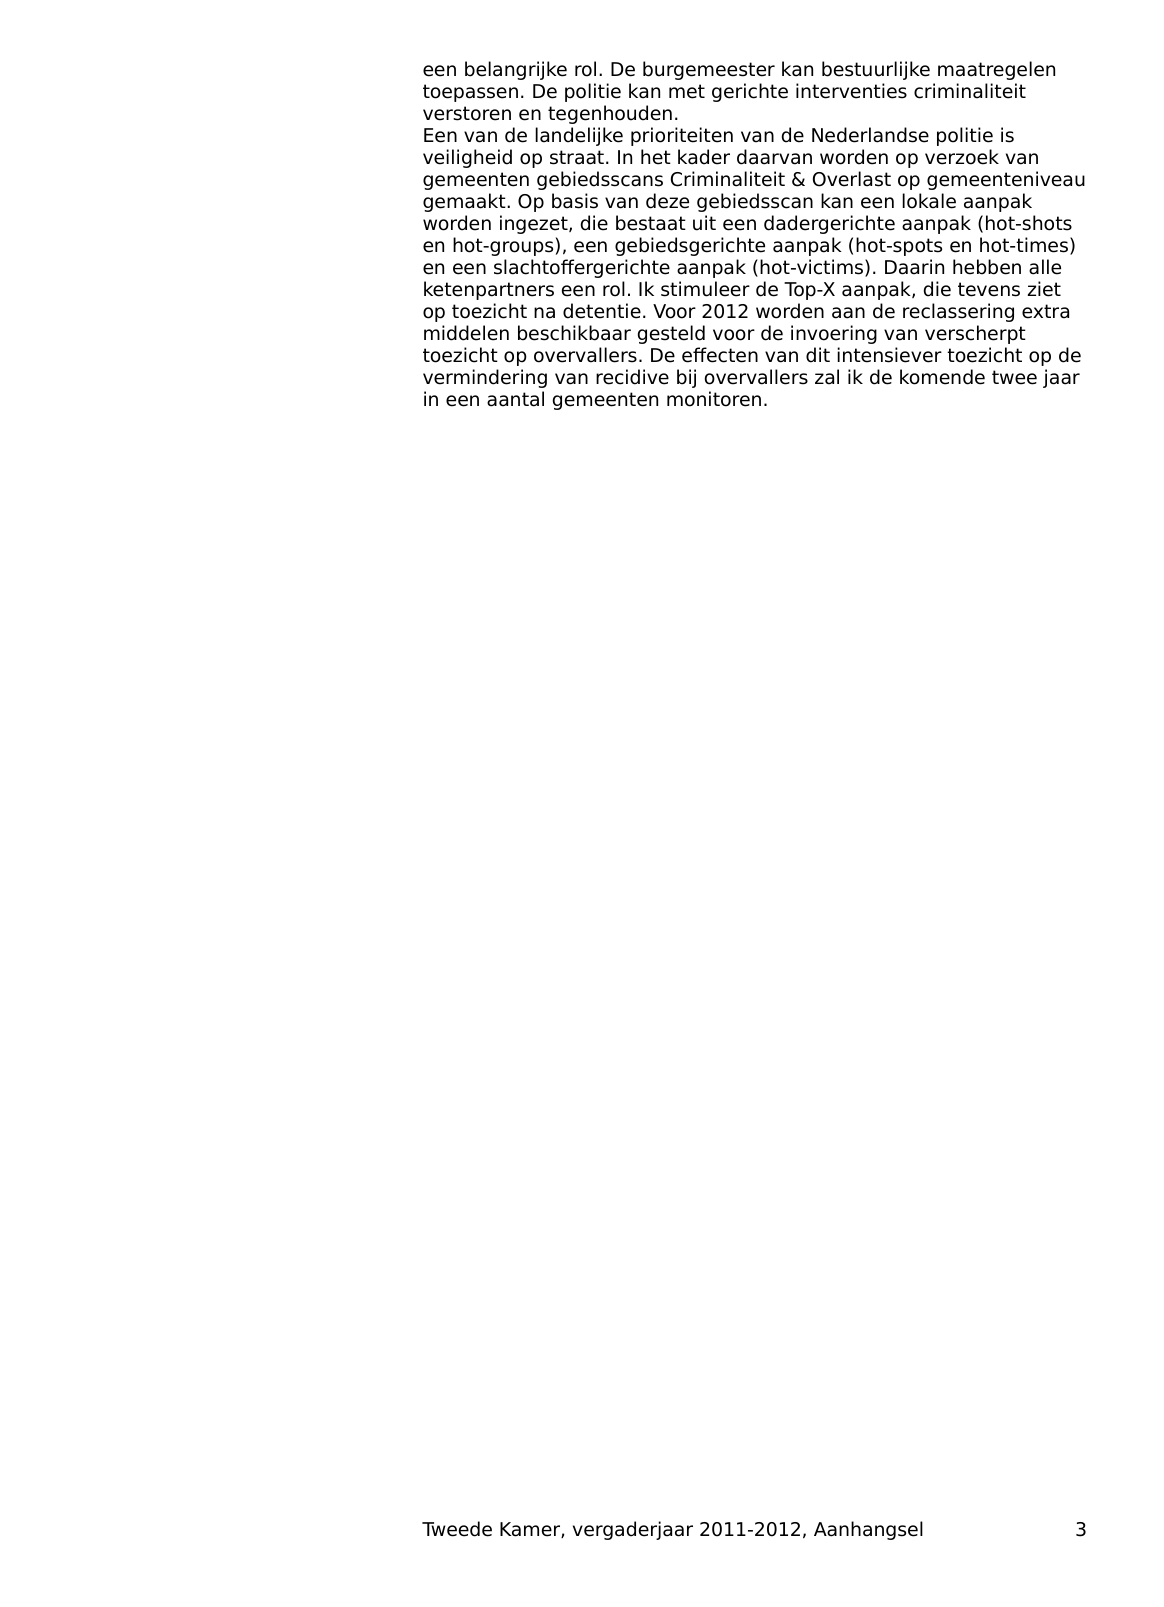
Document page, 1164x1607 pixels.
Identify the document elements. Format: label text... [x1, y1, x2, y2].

text Een van de landelijke prioriteiten van de Nederlandse politie is veiligheid op straat. In het kader daarvan worden op verzoek van gemeenten gebiedsscans Criminaliteit & Overlast op gemeenteniveau gemaakt. Op basis van deze gebiedsscan kan een lokale aanpak worden ingezet, die bestaat uit een dadergerichte aanpak (hot-shots en hot-groups), een gebiedsgerichte aanpak (hot-spots en hot-times) en een slachtoffergerichte aanpak (hot-victims). Daarin hebben alle ketenpartners een rol. Ik stimuleer de Top-X aanpak, die tevens ziet op toezicht na detentie. Voor 2012 worden aan de reclassering extra middelen beschikbaar gesteld voor de invoering van verscherpt toezicht op overvallers. De effecten van dit intensiever toezicht op de vermindering van recidive bij overvallers zal ik de komende twee jaar in een aantal gemeenten monitoren. [422, 125, 1087, 411]
text een belangrijke rol. De burgemeester kan bestuurlijke maatregelen toepassen. De politie kan met gerichte interventies criminaliteit verstoren en tegenhouden. [422, 59, 1087, 125]
